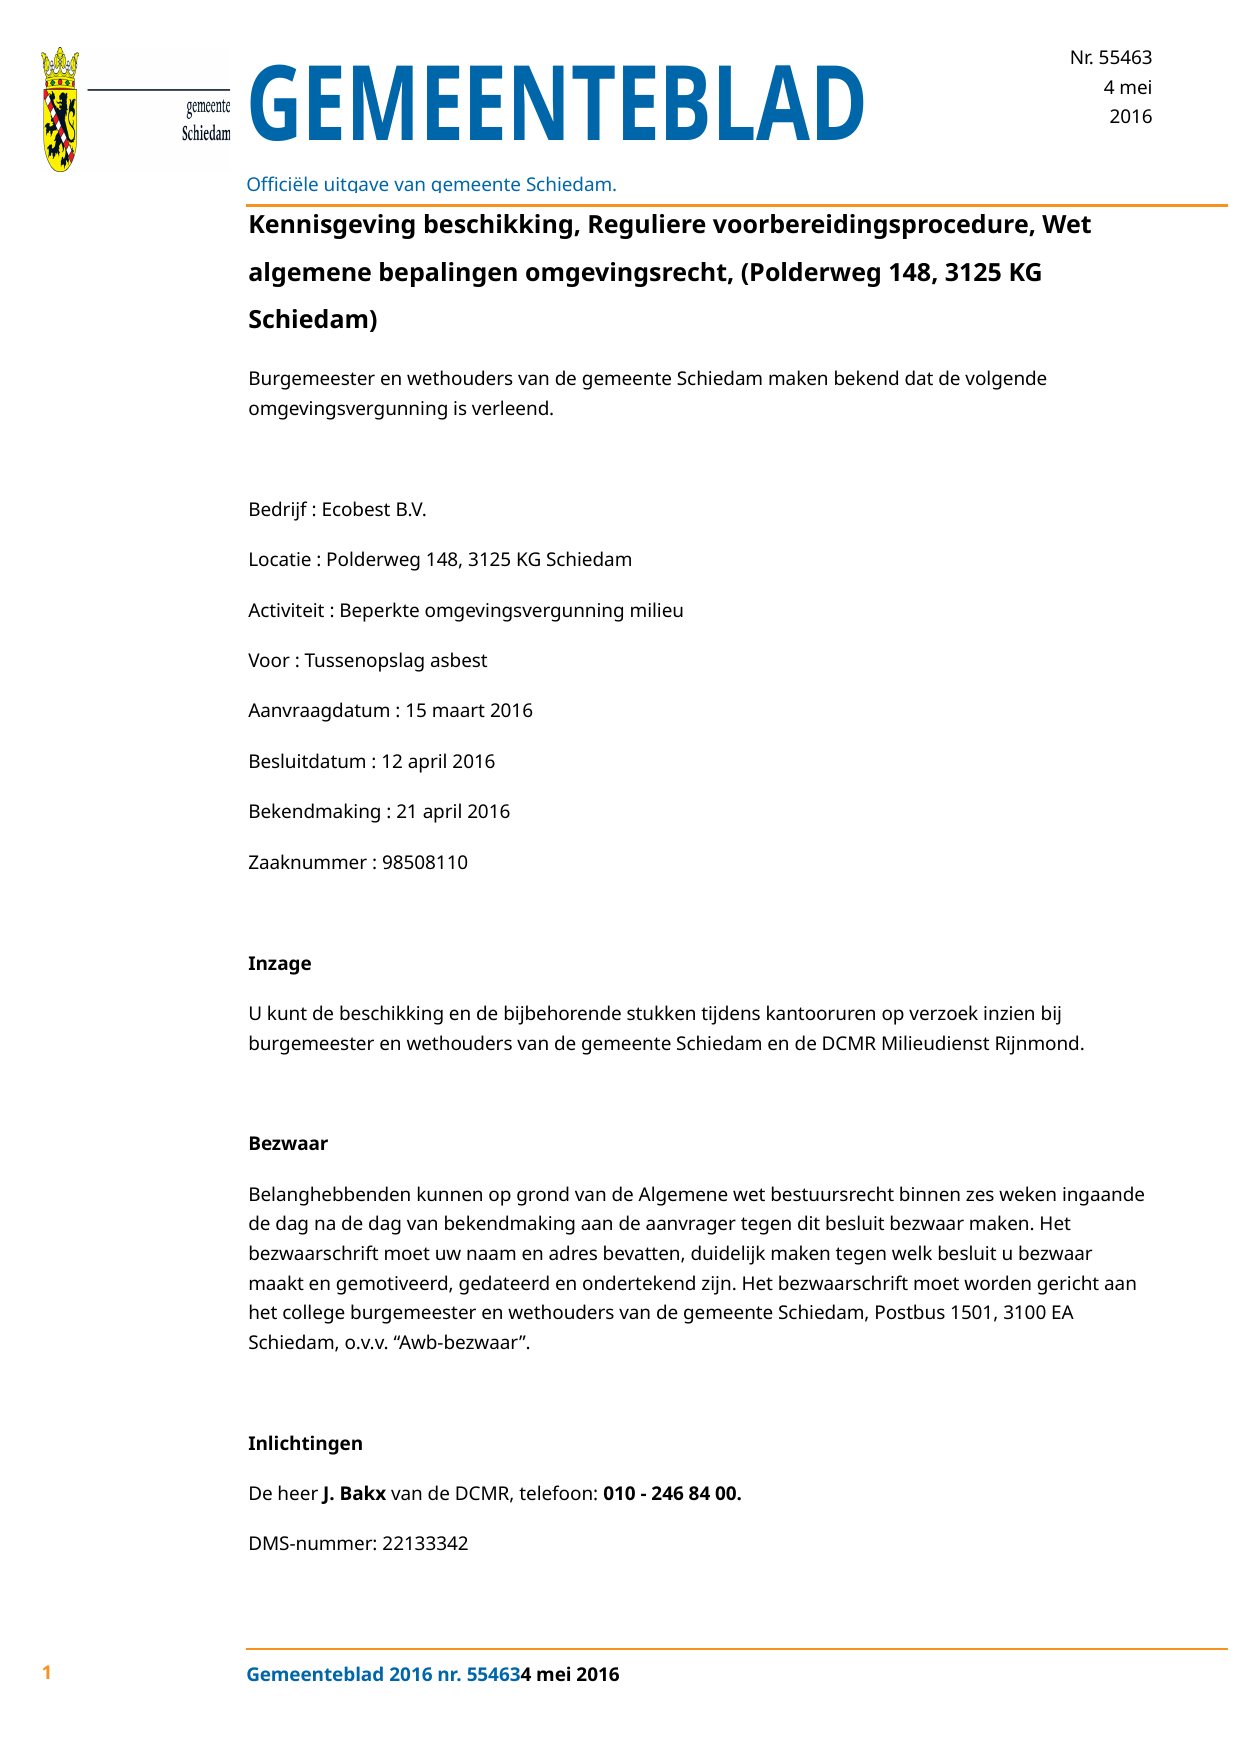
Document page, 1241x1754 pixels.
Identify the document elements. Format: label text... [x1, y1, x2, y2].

picture [41, 47, 231, 172]
text Bedrijf : Ecobest B.V. [248, 496, 1152, 522]
text Activiteit : Beperkte omgevingsvergunning milieu [248, 597, 1152, 622]
text Inzage [248, 950, 1152, 975]
text Inlichtingen [248, 1430, 1152, 1455]
text Bekendmaking : 21 april 2016 [248, 798, 1152, 824]
text Aanvraagdatum : 15 maart 2016 [248, 698, 1152, 723]
text De heer J. Bakx van de DCMR, telefoon: 010 - 246 84 00. [248, 1480, 1152, 1506]
text Locatie : Polderweg 148, 3125 KG Schiedam [248, 546, 1152, 572]
text DMS-nummer: 22133342 [248, 1531, 1152, 1556]
text Voor : Tussenopslag asbest [248, 647, 1152, 673]
text Burgemeester en wethouders van de gemeente Schiedam maken bekend dat de volgende omgevingsvergunning is verleend. [248, 366, 1152, 421]
text U kunt de beschikking en de bijbehorende stukken tijdens kantooruren op verzoek inzien bij burgemeester en wethouders van de gemeente Schiedam en de DCMR Milieudienst Rijnmond. [248, 1000, 1152, 1055]
text Besluitdatum : 12 april 2016 [248, 748, 1152, 774]
text Bezwaar [248, 1131, 1152, 1156]
text Zaaknummer : 98508110 [248, 849, 1152, 874]
text Belanghebbenden kunnen op grond van de Algemene wet bestuursrecht binnen zes weken ingaande de dag na de dag van bekendmaking aan de aanvrager tegen dit besluit bezwaar maken. Het bezwaarschrift moet uw naam en adres bevatten, duidelijk maken tegen welk besluit u bezwaar maakt en gemotiveerd, gedateerd en ondertekend zijn. Het bezwaarschrift moet worden gericht aan het college burgemeester en wethouders van de gemeente Schiedam, Postbus 1501, 3100 EA Schiedam, o.v.v. “Awb-bezwaar”. [248, 1181, 1152, 1354]
text Kennisgeving beschikking, Reguliere voorbereidingsprocedure, Wet algemene bepalingen omgevingsrecht, (Polderweg 148, 3125 KG Schiedam) [248, 207, 1152, 336]
